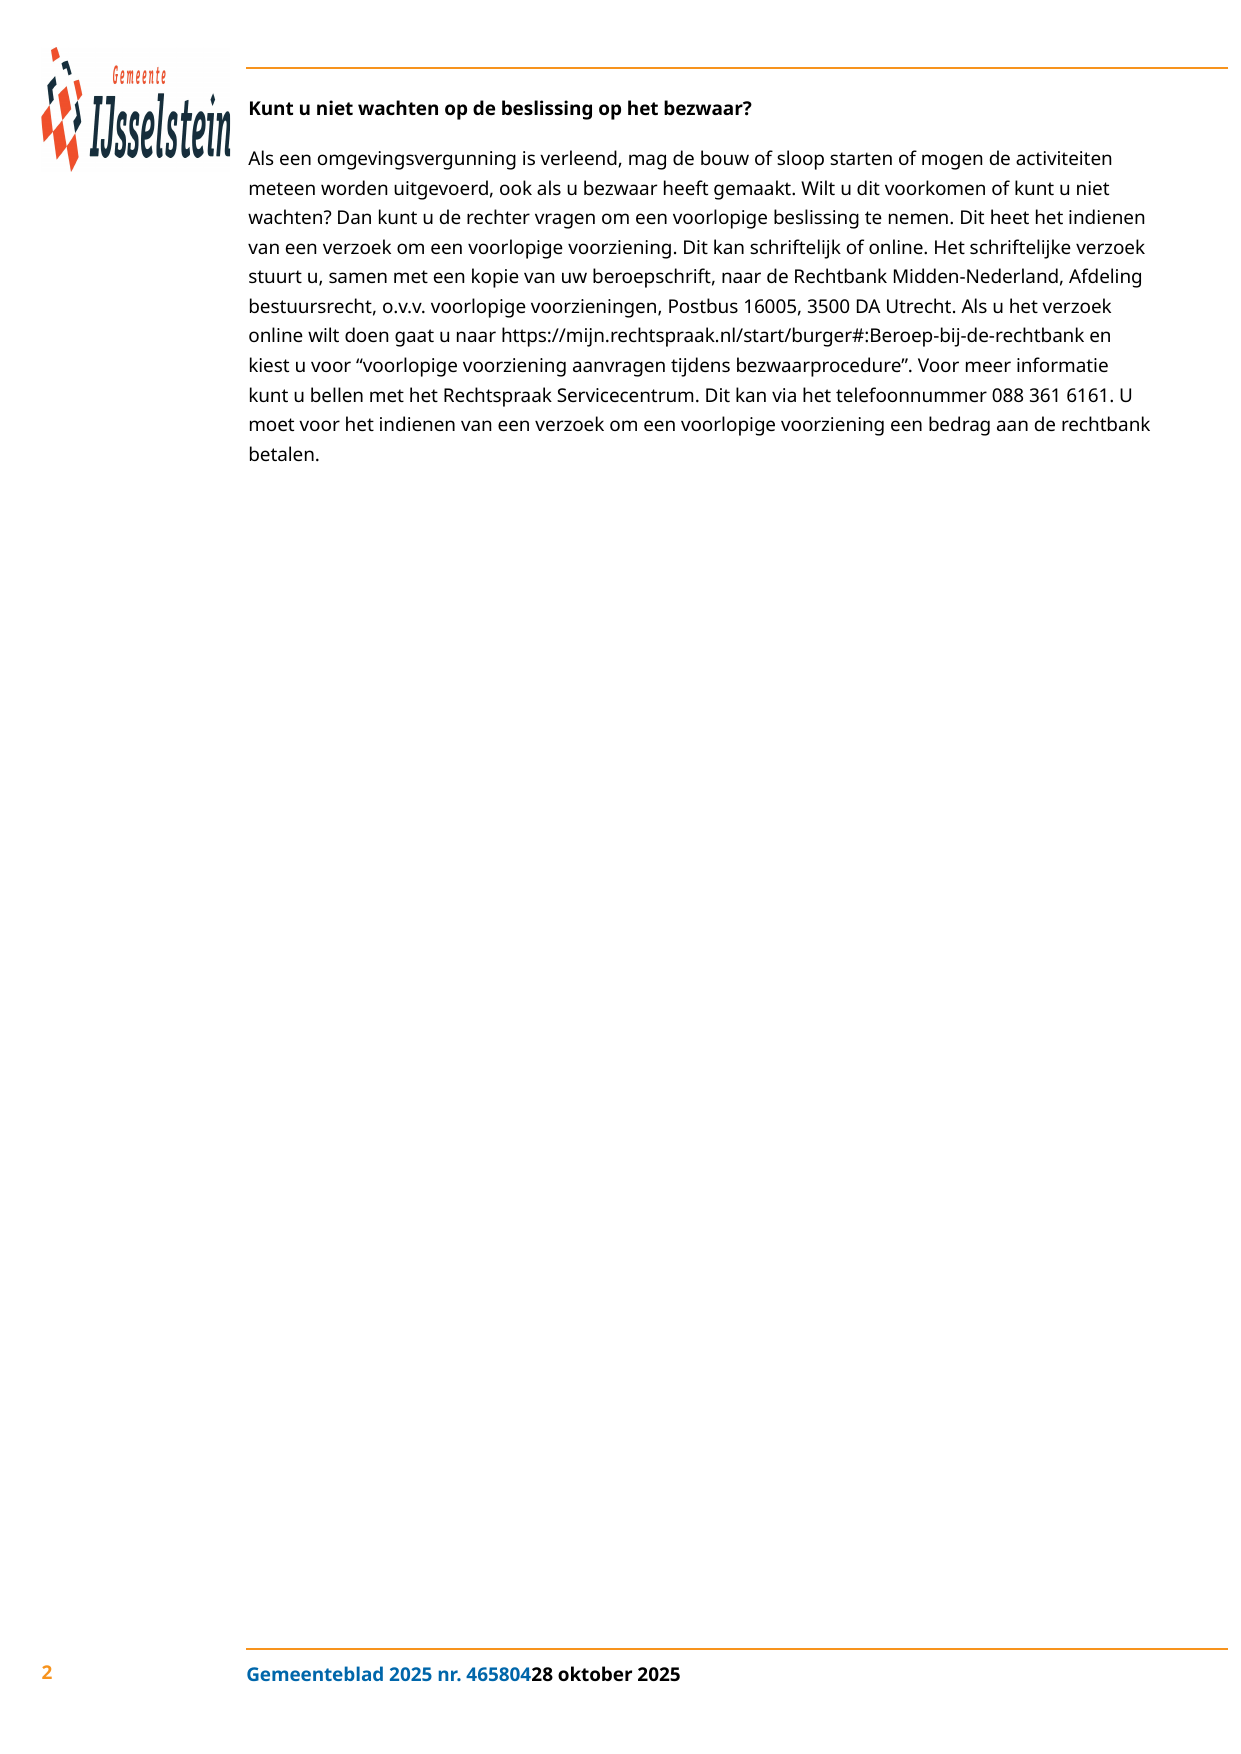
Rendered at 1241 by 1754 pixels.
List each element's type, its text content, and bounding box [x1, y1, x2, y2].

picture [41, 47, 231, 172]
text Als een omgevingsvergunning is verleend, mag de bouw of sloop starten of mogen de activiteiten meteen worden uitgevoerd, ook als u bezwaar heeft gemaakt. Wilt u dit voorkomen of kunt u niet wachten? Dan kunt u de rechter vragen om een voorlopige beslissing te nemen. Dit heet het indienen van een verzoek om een voorlopige voorziening. Dit kan schriftelijk of online. Het schriftelijke verzoek stuurt u, samen met een kopie van uw beroepschrift, naar de Rechtbank Midden-Nederland, Afdeling bestuursrecht, o.v.v. voorlopige voorzieningen, Postbus 16005, 3500 DA Utrecht. Als u het verzoek online wilt doen gaat u naar https://mijn.rechtspraak.nl/start/burger#:Beroep-bij-de-rechtbank en kiest u voor “voorlopige voorziening aanvragen tijdens bezwaarprocedure”. Voor meer informatie kunt u bellen met het Rechtspraak Servicecentrum. Dit kan via het telefoonnummer 088 361 6161. U moet voor het indienen van een verzoek om een voorlopige voorziening een bedrag aan de rechtbank betalen. [248, 145, 1152, 467]
text Kunt u niet wachten op de beslissing op het bezwaar? [248, 95, 1152, 121]
